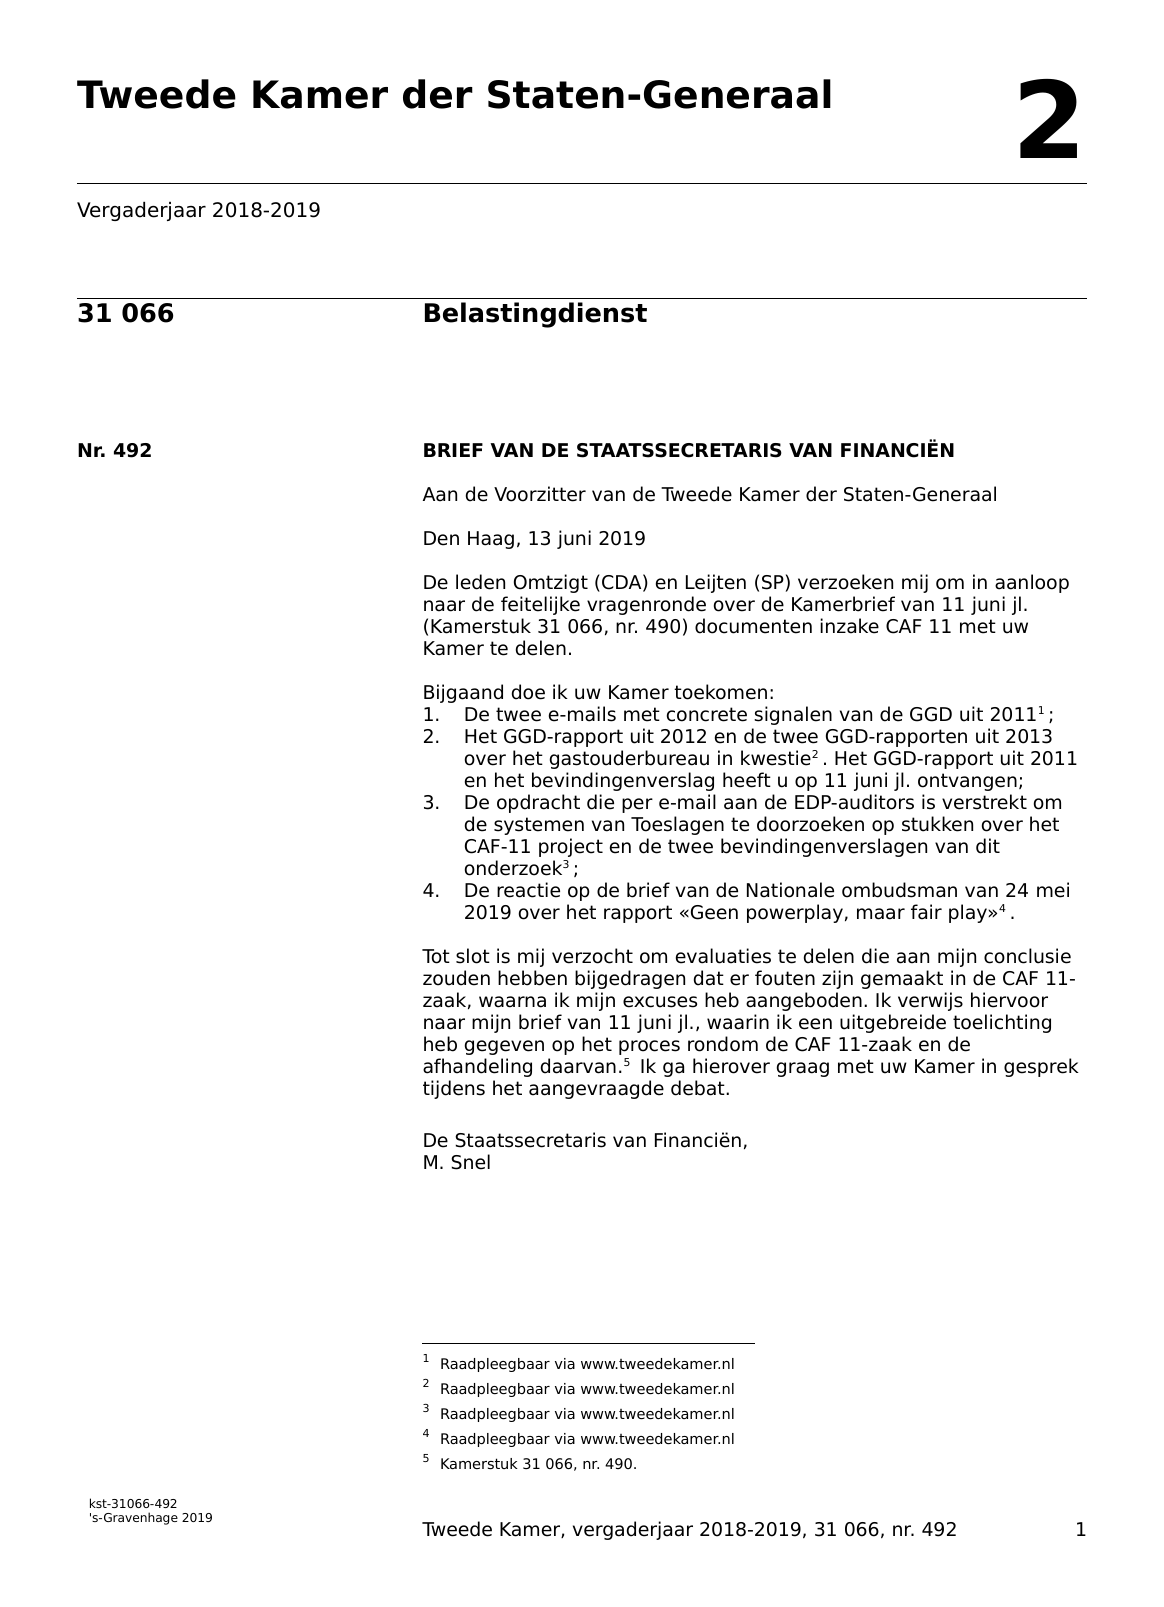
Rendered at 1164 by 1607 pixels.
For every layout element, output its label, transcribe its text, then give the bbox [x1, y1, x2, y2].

table_header 2 [886, 59, 1087, 183]
text Aan de Voorzitter van de Tweede Kamer der Staten-Generaal [422, 484, 1087, 506]
text De leden Omtzigt (CDA) en Leijten (SP) verzoeken mij om in aanloop naar de feitelijke vragenronde over de Kamerbrief van 11 juni jl. (Kamerstuk 31 066, nr. 490) documenten inzake CAF 11 met uw Kamer te delen. [422, 572, 1087, 660]
table_cell Vergaderjaar 2018-2019 [77, 184, 1087, 298]
table_header Tweede Kamer der Staten-Generaal [77, 59, 886, 183]
text Den Haag, 13 juni 2019 [422, 528, 1087, 550]
text 3. De opdracht die per e-mail aan de EDP-auditors is verstrekt om de systemen van Toeslagen te doorzoeken op stukken over het CAF-11 project en de twee bevindingenverslagen van dit onderzoek; [422, 792, 1087, 880]
text Raadpleegbaar via www.tweedekamer.nl [422, 1402, 1087, 1424]
text kst-31066-492 [88, 1497, 323, 1511]
text Kamerstuk 31 066, nr. 490. [422, 1452, 1087, 1474]
text 4. De reactie op de brief van de Nationale ombudsman van 24 mei 2019 over het rapport «Geen powerplay, maar fair play». [422, 880, 1087, 924]
text Raadpleegbaar via www.tweedekamer.nl [422, 1352, 1087, 1374]
text Bijgaand doe ik uw Kamer toekomen: [422, 682, 1087, 704]
text Raadpleegbaar via www.tweedekamer.nl [422, 1377, 1087, 1399]
subtitle 31 066 Belastingdienst [77, 299, 1087, 329]
subtitle Nr. 492 BRIEF VAN DE STAATSSECRETARIS VAN FINANCIËN [77, 440, 1087, 462]
text 2. Het GGD-rapport uit 2012 en de twee GGD-rapporten uit 2013 over het gastouderbureau in kwestie. Het GGD-rapport uit 2011 en het bevindingenverslag heeft u op 11 juni jl. ontvangen; [422, 726, 1087, 792]
text 1. De twee e-mails met concrete signalen van de GGD uit 2011; [422, 704, 1087, 726]
text 's-Gravenhage 2019 [88, 1511, 323, 1525]
text De Staatssecretaris van Financiën, M. Snel [422, 1130, 1087, 1174]
text Tot slot is mij verzocht om evaluaties te delen die aan mijn conclusie zouden hebben bijgedragen dat er fouten zijn gemaakt in de CAF 11-zaak, waarna ik mijn excuses heb aangeboden. Ik verwijs hiervoor naar mijn brief van 11 juni jl., waarin ik een uitgebreide toelichting heb gegeven op het proces rondom de CAF 11-zaak en de afhandeling daarvan. Ik ga hierover graag met uw Kamer in gesprek tijdens het aangevraagde debat. [422, 946, 1087, 1100]
text Raadpleegbaar via www.tweedekamer.nl [422, 1427, 1087, 1449]
